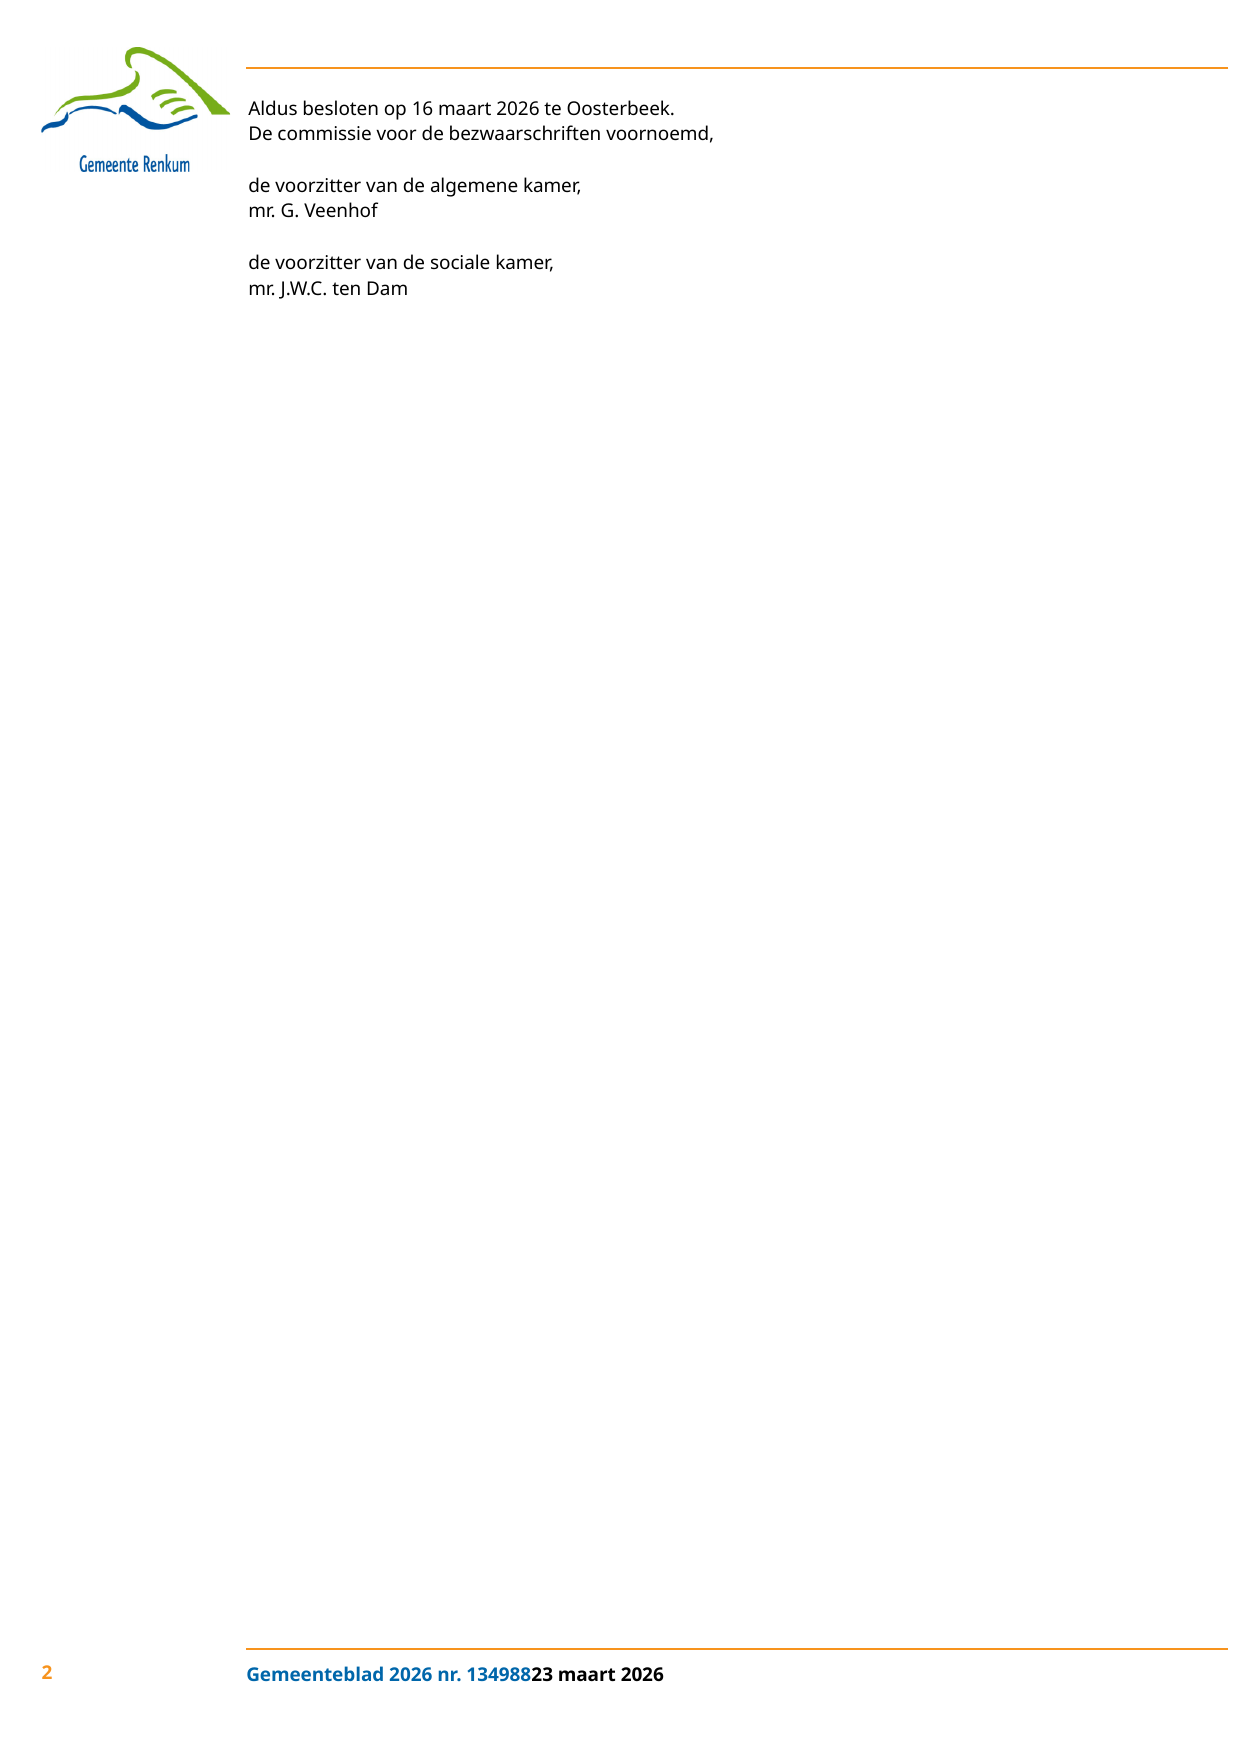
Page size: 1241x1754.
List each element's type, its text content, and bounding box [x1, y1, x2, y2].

text Aldus besloten op 16 maart 2026 te Oosterbeek. [248, 95, 1152, 121]
text De commissie voor de bezwaarschriften voornoemd, [248, 121, 1152, 146]
text mr. G. Veenhof [248, 198, 1152, 223]
picture [41, 47, 231, 172]
text de voorzitter van de sociale kamer, [248, 249, 1152, 275]
text mr. J.W.C. ten Dam [248, 275, 1152, 301]
text de voorzitter van de algemene kamer, [248, 172, 1152, 198]
